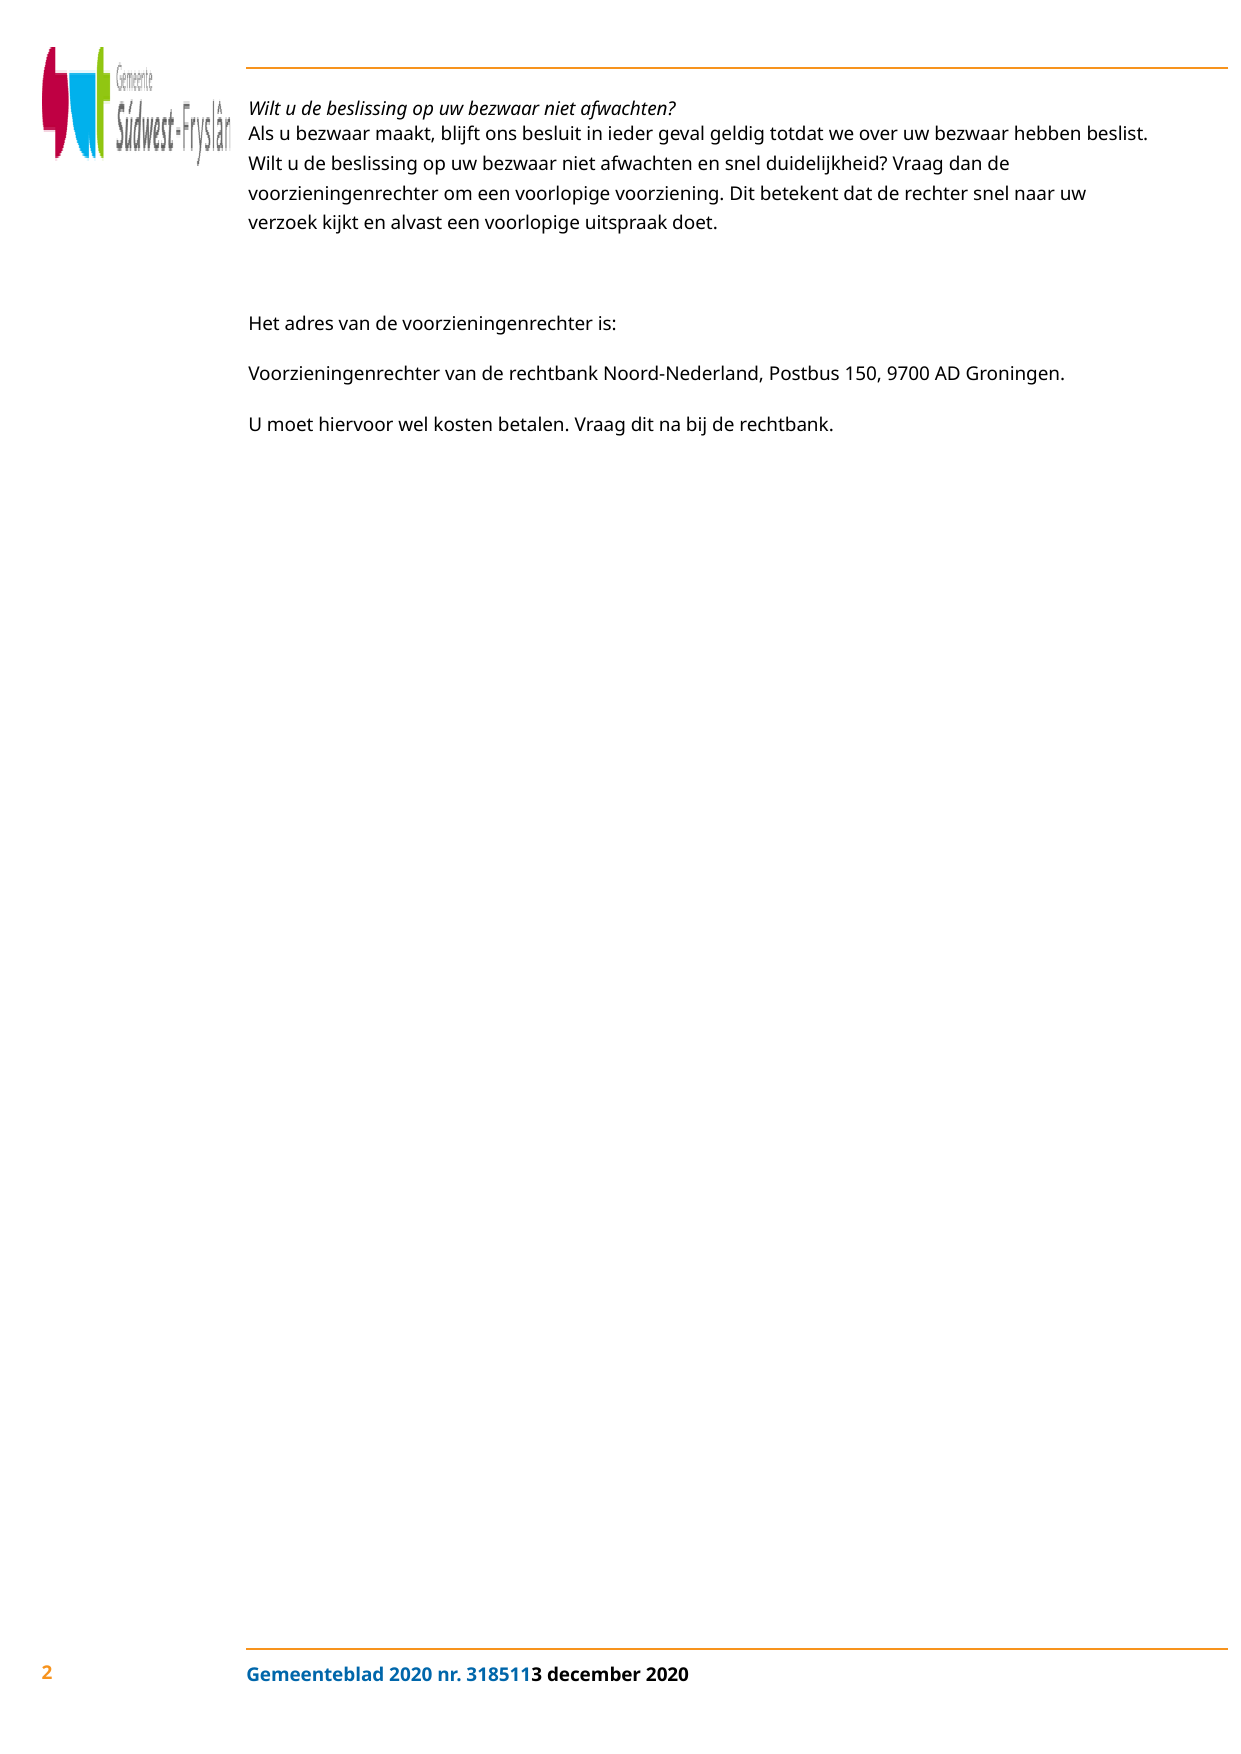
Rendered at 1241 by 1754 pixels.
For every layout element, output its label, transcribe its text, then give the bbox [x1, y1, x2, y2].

text Als u bezwaar maakt, blijft ons besluit in ieder geval geldig totdat we over uw bezwaar hebben beslist. Wilt u de beslissing op uw bezwaar niet afwachten en snel duidelijkheid? Vraag dan de voorzieningenrechter om een voorlopige voorziening. Dit betekent dat de rechter snel naar uw verzoek kijkt en alvast een voorlopige uitspraak doet. [248, 121, 1152, 235]
picture [41, 47, 231, 172]
text Wilt u de beslissing op uw bezwaar niet afwachten? [248, 95, 1152, 121]
text Voorzieningenrechter van de rechtbank Noord-Nederland, Postbus 150, 9700 AD Groningen. [248, 361, 1152, 386]
text U moet hiervoor wel kosten betalen. Vraag dit na bij de rechtbank. [248, 411, 1152, 437]
text Het adres van de voorzieningenrechter is: [248, 310, 1152, 336]
